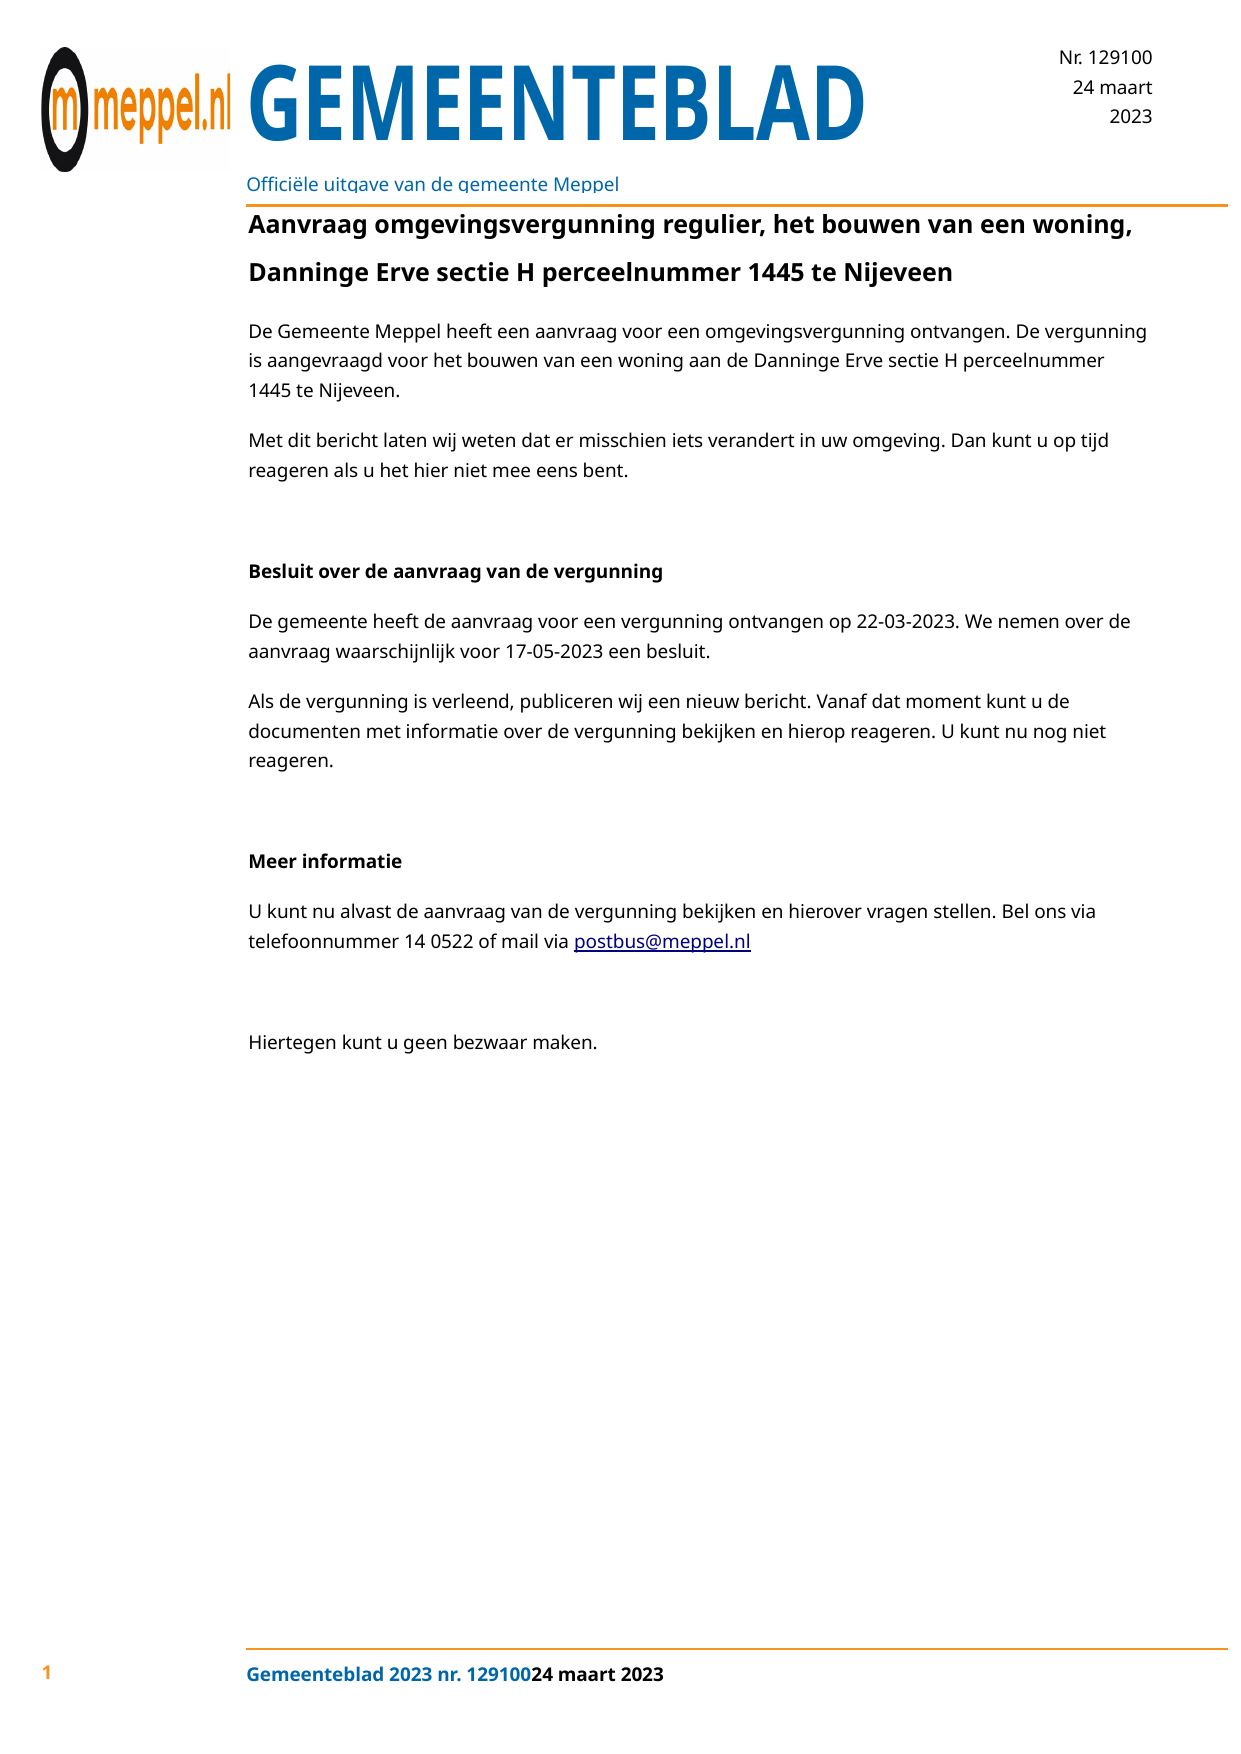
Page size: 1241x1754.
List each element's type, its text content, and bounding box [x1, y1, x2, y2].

text Hiertegen kunt u geen bezwaar maken. [248, 1029, 1152, 1055]
text Meer informatie [248, 848, 1152, 874]
text De gemeente heeft de aanvraag voor een vergunning ontvangen op 22-03-2023. We nemen over de aanvraag waarschijnlijk voor 17-05-2023 een besluit. [248, 608, 1152, 664]
text Aanvraag omgevingsvergunning regulier, het bouwen van een woning, Danninge Erve sectie H perceelnummer 1445 te Nijeveen [248, 207, 1152, 288]
text Besluit over de aanvraag van de vergunning [248, 558, 1152, 584]
text De Gemeente Meppel heeft een aanvraag voor een omgevingsvergunning ontvangen. De vergunning is aangevraagd voor het bouwen van een woning aan de Danninge Erve sectie H perceelnummer 1445 te Nijeveen. [248, 318, 1152, 403]
text Met dit bericht laten wij weten dat er misschien iets verandert in uw omgeving. Dan kunt u op tijd reageren als u het hier niet mee eens bent. [248, 427, 1152, 483]
text U kunt nu alvast de aanvraag van de vergunning bekijken en hierover vragen stellen. Bel ons via telefoonnummer 14 0522 of mail via postbus@meppel.nl [248, 899, 1152, 954]
picture [41, 47, 231, 172]
text Als de vergunning is verleend, publiceren wij een nieuw bericht. Vanaf dat moment kunt u de documenten met informatie over de vergunning bekijken en hierop reageren. U kunt nu nog niet reageren. [248, 688, 1152, 773]
